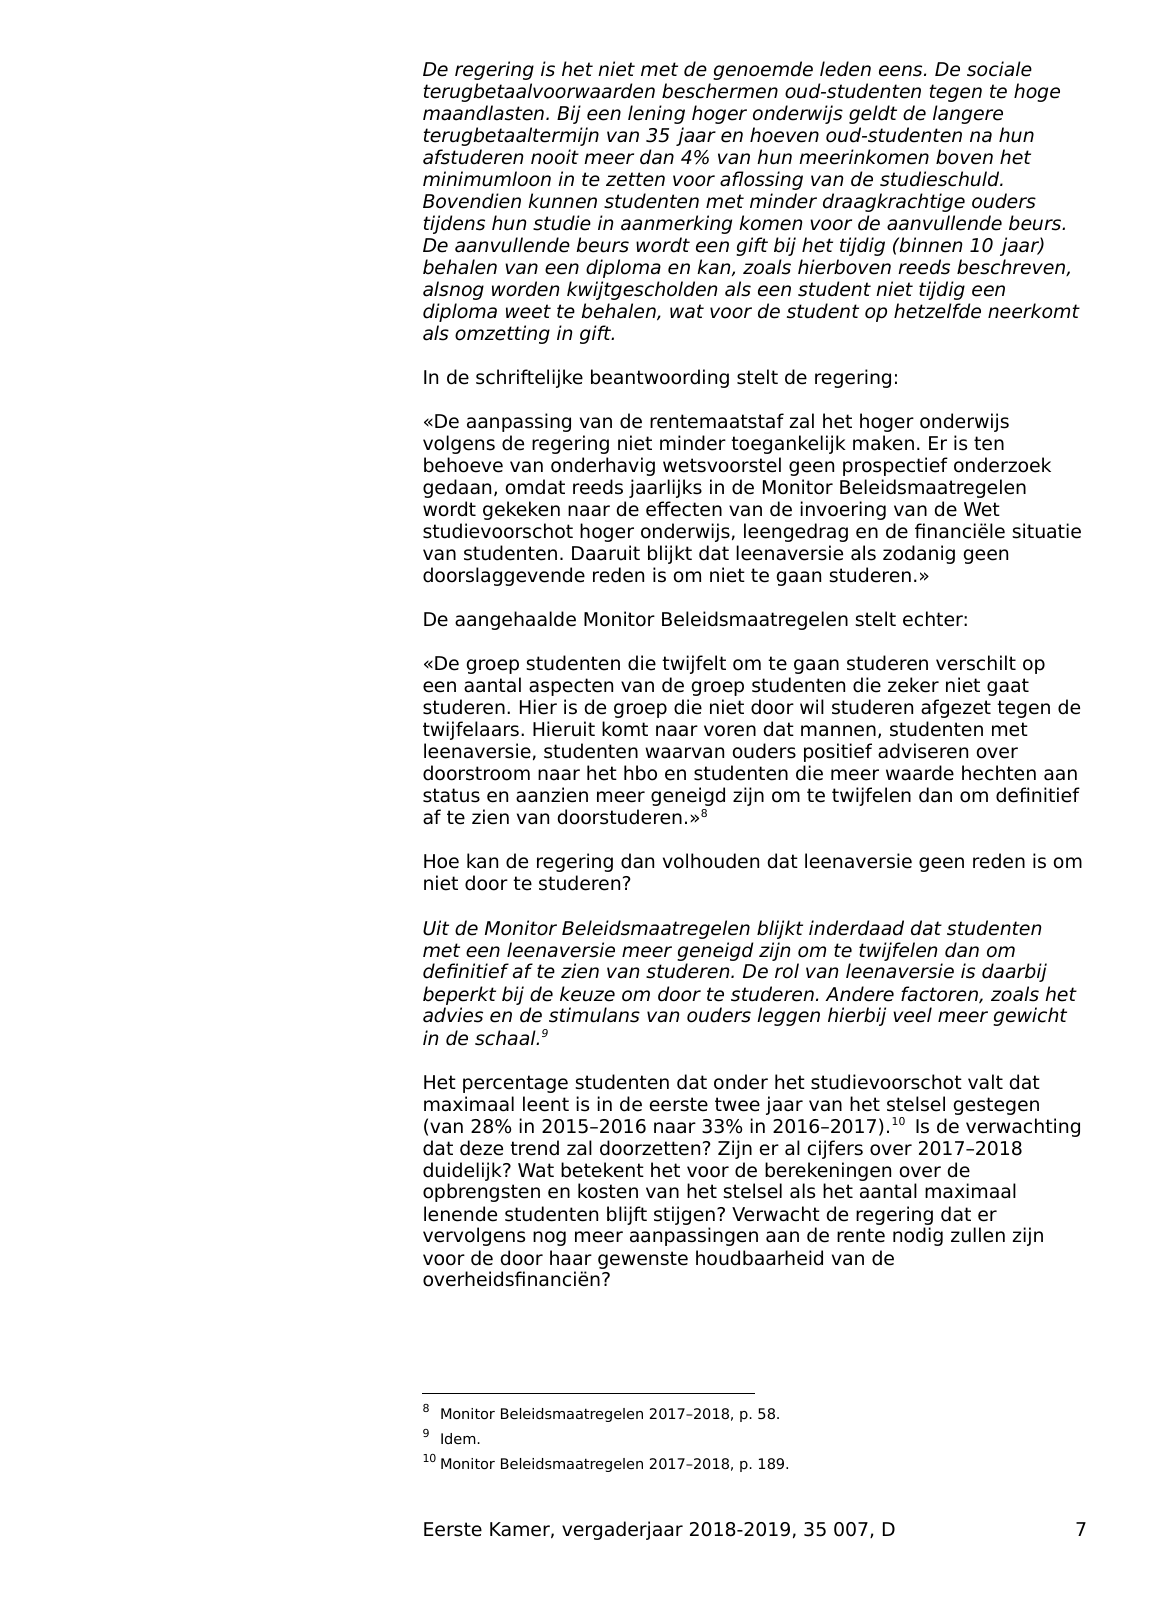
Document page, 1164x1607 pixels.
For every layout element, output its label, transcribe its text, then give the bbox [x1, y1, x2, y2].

text Monitor Beleidsmaatregelen 2017–2018, p. 58. [422, 1402, 1087, 1424]
text Uit de Monitor Beleidsmaatregelen blijkt inderdaad dat studenten met een leenaversie meer geneigd zijn om te twijfelen dan om definitief af te zien van studeren. De rol van leenaversie is daarbij beperkt bij de keuze om door te studeren. Andere factoren, zoals het advies en de stimulans van ouders leggen hierbij veel meer gewicht in de schaal. [422, 917, 1087, 1049]
text Het percentage studenten dat onder het studievoorschot valt dat maximaal leent is in de eerste twee jaar van het stelsel gestegen (van 28% in 2015–2016 naar 33% in 2016–2017). Is de verwachting dat deze trend zal doorzetten? Zijn er al cijfers over 2017–2018 duidelijk? Wat betekent het voor de berekeningen over de opbrengsten en kosten van het stelsel als het aantal maximaal lenende studenten blijft stijgen? Verwacht de regering dat er vervolgens nog meer aanpassingen aan de rente nodig zullen zijn voor de door haar gewenste houdbaarheid van de overheidsfinanciën? [422, 1072, 1087, 1291]
text In de schriftelijke beantwoording stelt de regering: [422, 367, 1087, 389]
text Monitor Beleidsmaatregelen 2017–2018, p. 189. [422, 1452, 1087, 1474]
text «De groep studenten die twijfelt om te gaan studeren verschilt op een aantal aspecten van de groep studenten die zeker niet gaat studeren. Hier is de groep die niet door wil studeren afgezet tegen de twijfelaars. Hieruit komt naar voren dat mannen, studenten met leenaversie, studenten waarvan ouders positief adviseren over doorstroom naar het hbo en studenten die meer waarde hechten aan status en aanzien meer geneigd zijn om te twijfelen dan om definitief af te zien van doorstuderen.» [422, 653, 1087, 829]
text Idem. [422, 1427, 1087, 1449]
text De aangehaalde Monitor Beleidsmaatregelen stelt echter: [422, 609, 1087, 631]
text «De aanpassing van de rentemaatstaf zal het hoger onderwijs volgens de regering niet minder toegankelijk maken. Er is ten behoeve van onderhavig wetsvoorstel geen prospectief onderzoek gedaan, omdat reeds jaarlijks in de Monitor Beleidsmaatregelen wordt gekeken naar de effecten van de invoering van de Wet studievoorschot hoger onderwijs, leengedrag en de financiële situatie van studenten. Daaruit blijkt dat leenaversie als zodanig geen doorslaggevende reden is om niet te gaan studeren.» [422, 411, 1087, 587]
text De regering is het niet met de genoemde leden eens. De sociale terugbetaalvoorwaarden beschermen oud-studenten tegen te hoge maandlasten. Bij een lening hoger onderwijs geldt de langere terugbetaaltermijn van 35 jaar en hoeven oud-studenten na hun afstuderen nooit meer dan 4% van hun meerinkomen boven het minimumloon in te zetten voor aflossing van de studieschuld. Bovendien kunnen studenten met minder draagkrachtige ouders tijdens hun studie in aanmerking komen voor de aanvullende beurs. De aanvullende beurs wordt een gift bij het tijdig (binnen 10 jaar) behalen van een diploma en kan, zoals hierboven reeds beschreven, alsnog worden kwijtgescholden als een student niet tijdig een diploma weet te behalen, wat voor de student op hetzelfde neerkomt als omzetting in gift. [422, 59, 1087, 345]
text Hoe kan de regering dan volhouden dat leenaversie geen reden is om niet door te studeren? [422, 851, 1087, 895]
